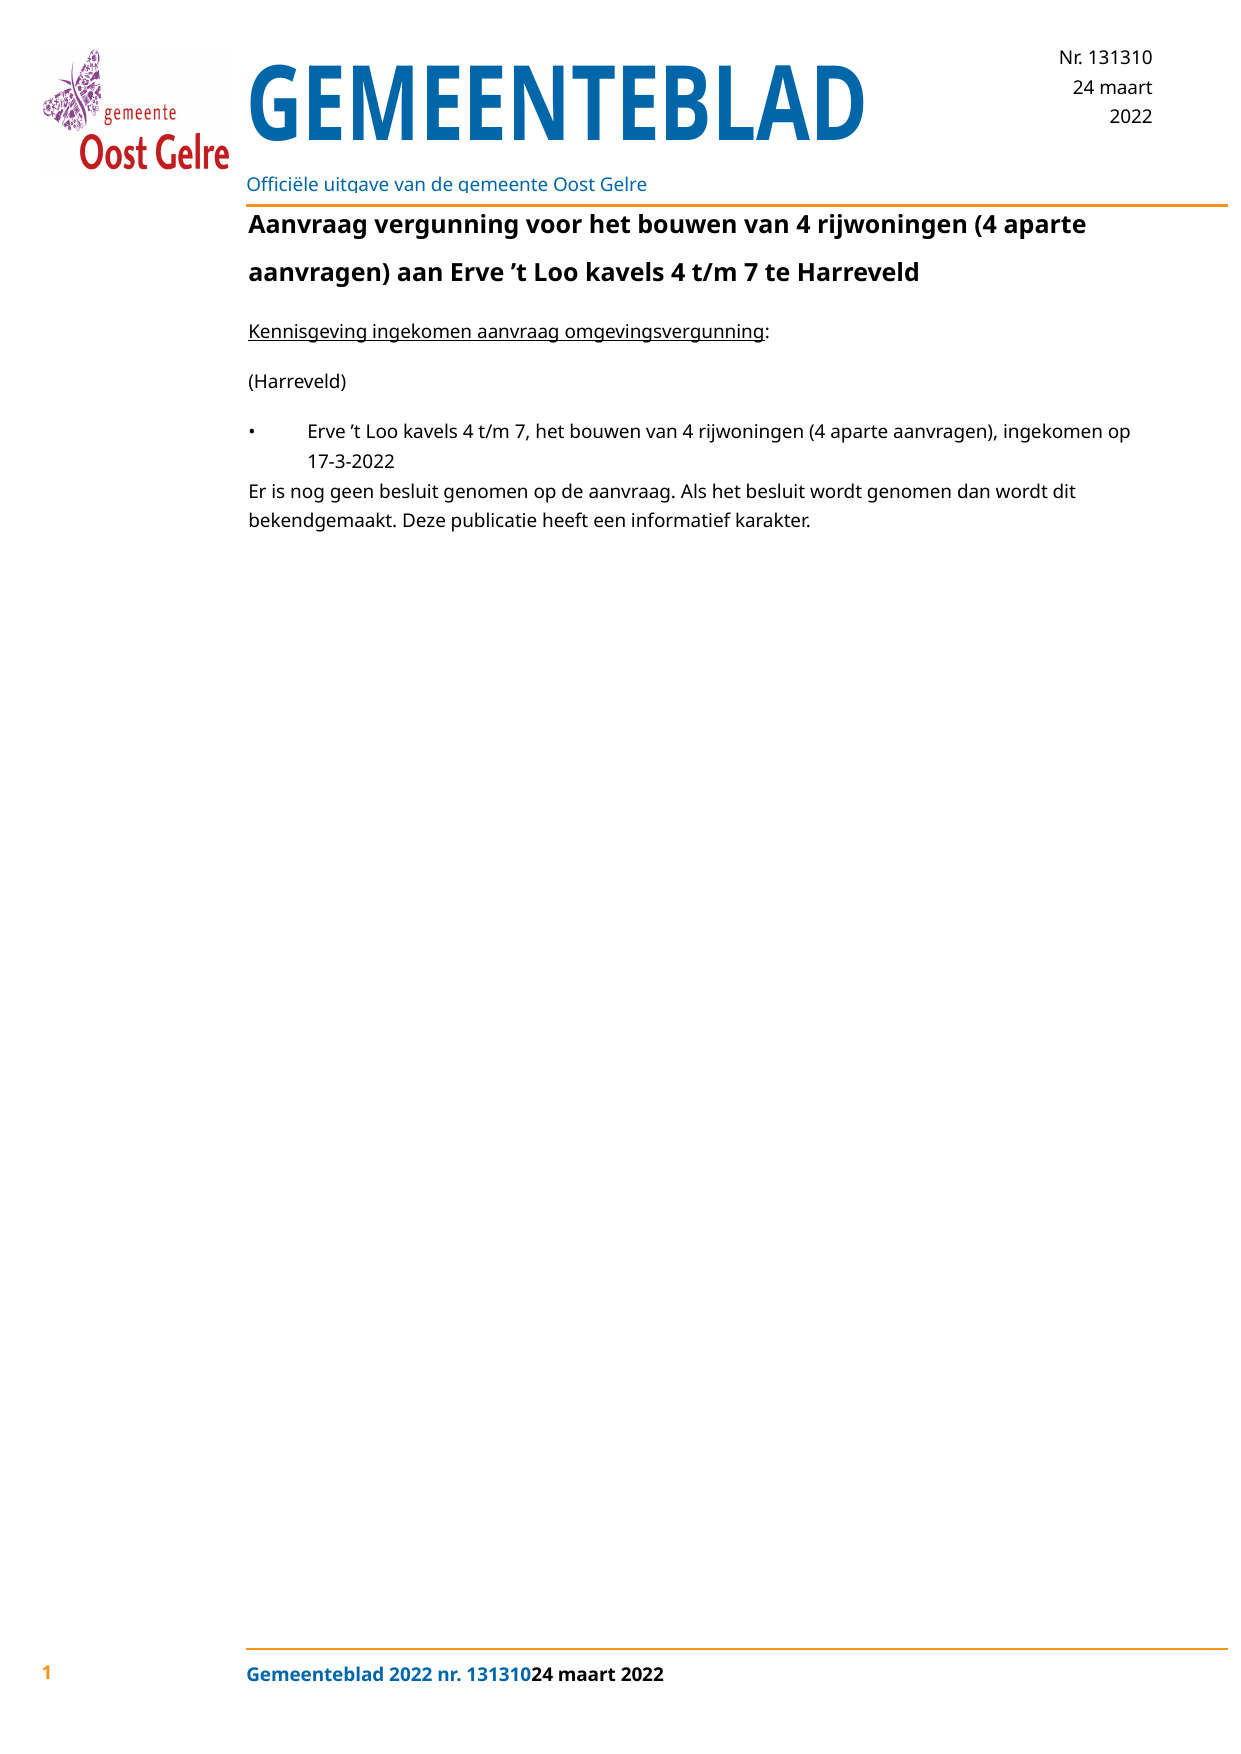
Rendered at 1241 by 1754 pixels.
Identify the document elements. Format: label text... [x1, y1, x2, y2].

text Kennisgeving ingekomen aanvraag omgevingsvergunning: [248, 318, 1152, 344]
text Aanvraag vergunning voor het bouwen van 4 rijwoningen (4 aparte aanvragen) aan Erve ’t Loo kavels 4 t/m 7 te Harreveld [248, 207, 1152, 288]
text (Harreveld) [248, 368, 1152, 394]
picture [41, 47, 231, 172]
list Erve ’t Loo kavels 4 t/m 7, het bouwen van 4 rijwoningen (4 aparte aanvragen), ingekomen op 17-3-2022 [248, 419, 1152, 474]
text Er is nog geen besluit genomen op de aanvraag. Als het besluit wordt genomen dan wordt dit bekendgemaakt. Deze publicatie heeft een informatief karakter. [248, 478, 1152, 533]
